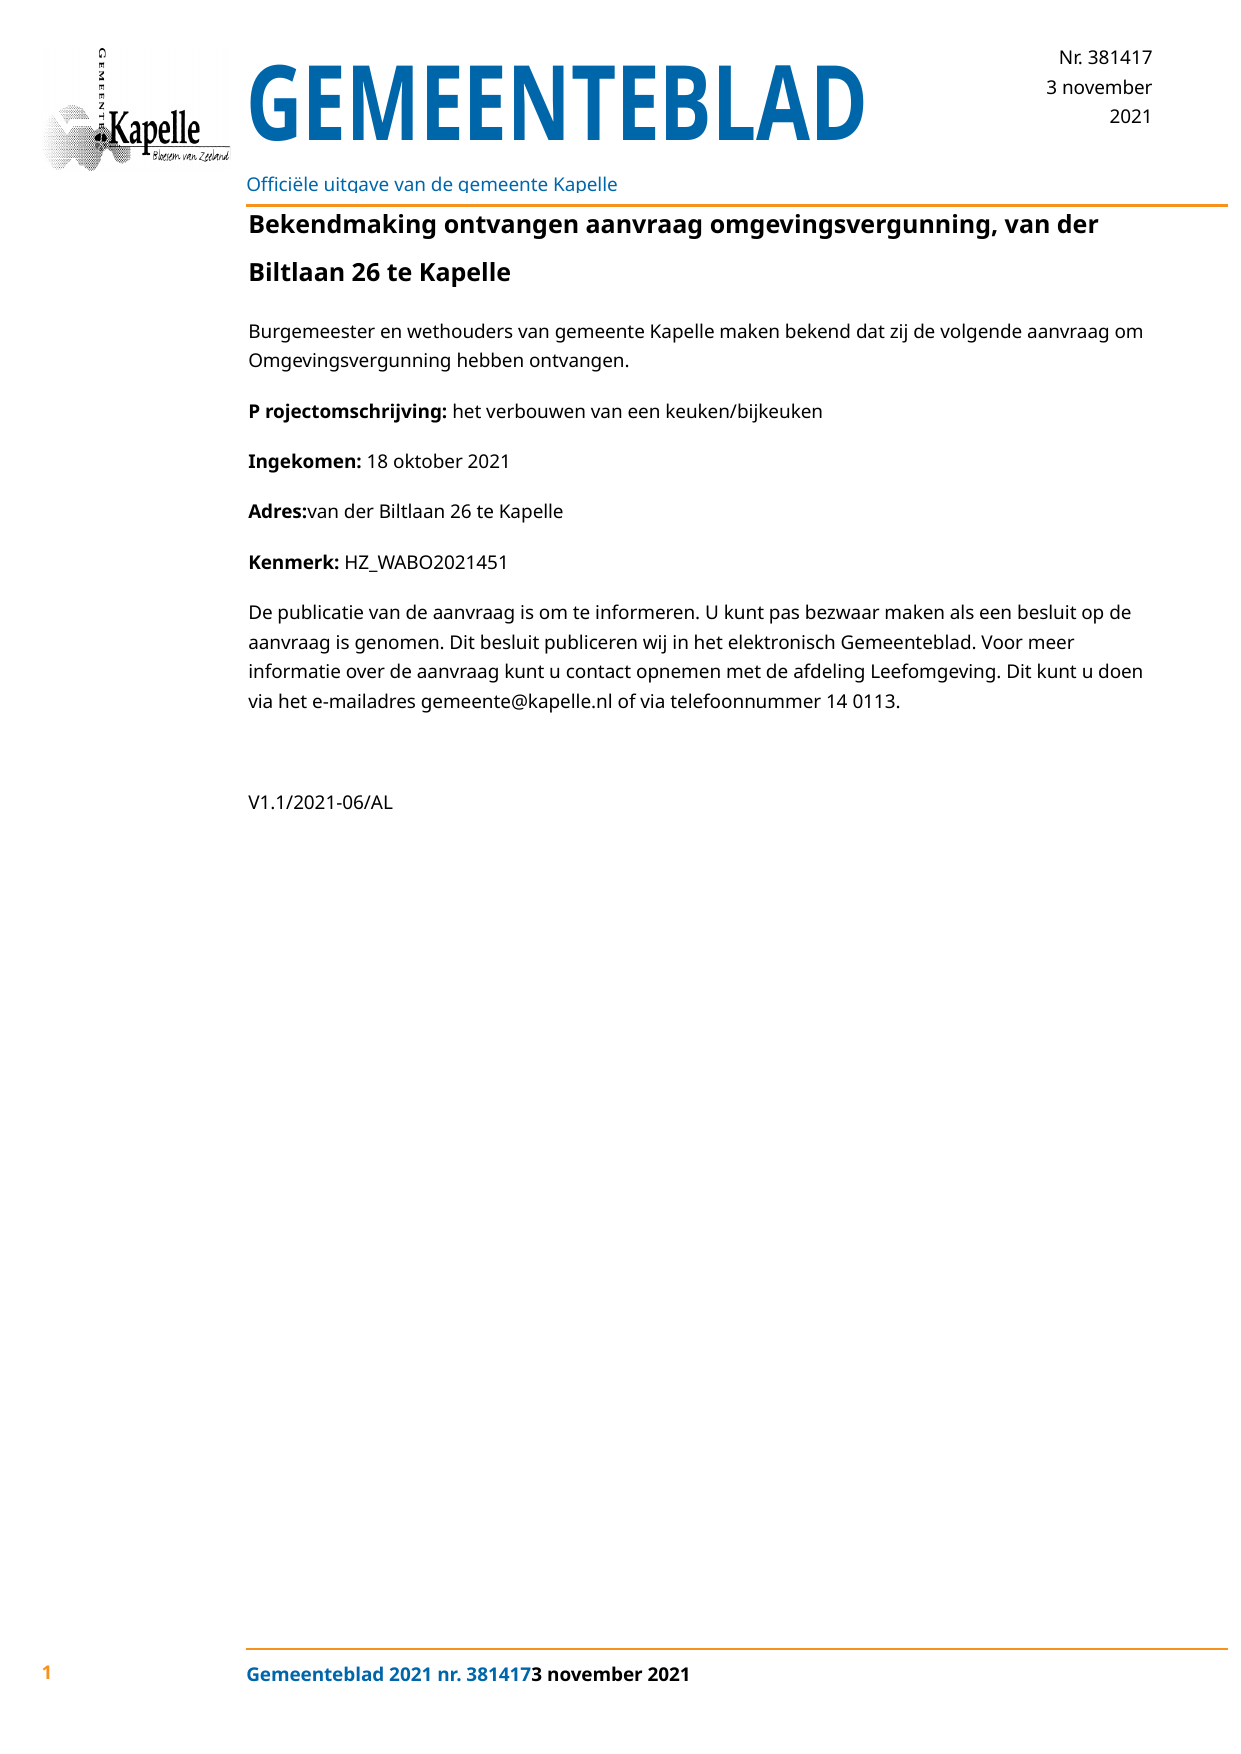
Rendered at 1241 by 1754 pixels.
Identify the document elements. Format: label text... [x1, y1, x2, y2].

text De publicatie van de aanvraag is om te informeren. U kunt pas bezwaar maken als een besluit op de aanvraag is genomen. Dit besluit publiceren wij in het elektronisch Gemeenteblad. Voor meer informatie over de aanvraag kunt u contact opnemen met de afdeling Leefomgeving. Dit kunt u doen via het e-mailadres gemeente@kapelle.nl of via telefoonnummer 14 0113. [248, 599, 1152, 714]
text Burgemeester en wethouders van gemeente Kapelle maken bekend dat zij de volgende aanvraag om Omgevingsvergunning hebben ontvangen. [248, 318, 1152, 373]
text Kenmerk: HZ_WABO2021451 [248, 549, 1152, 575]
picture [41, 47, 231, 172]
text Bekendmaking ontvangen aanvraag omgevingsvergunning, van der Biltlaan 26 te Kapelle [248, 207, 1152, 288]
text V1.1/2021-06/AL [248, 789, 1152, 815]
text P rojectomschrijving: het verbouwen van een keuken/bijkeuken [248, 398, 1152, 424]
text Ingekomen: 18 oktober 2021 [248, 448, 1152, 474]
text Adres:van der Biltlaan 26 te Kapelle [248, 499, 1152, 524]
